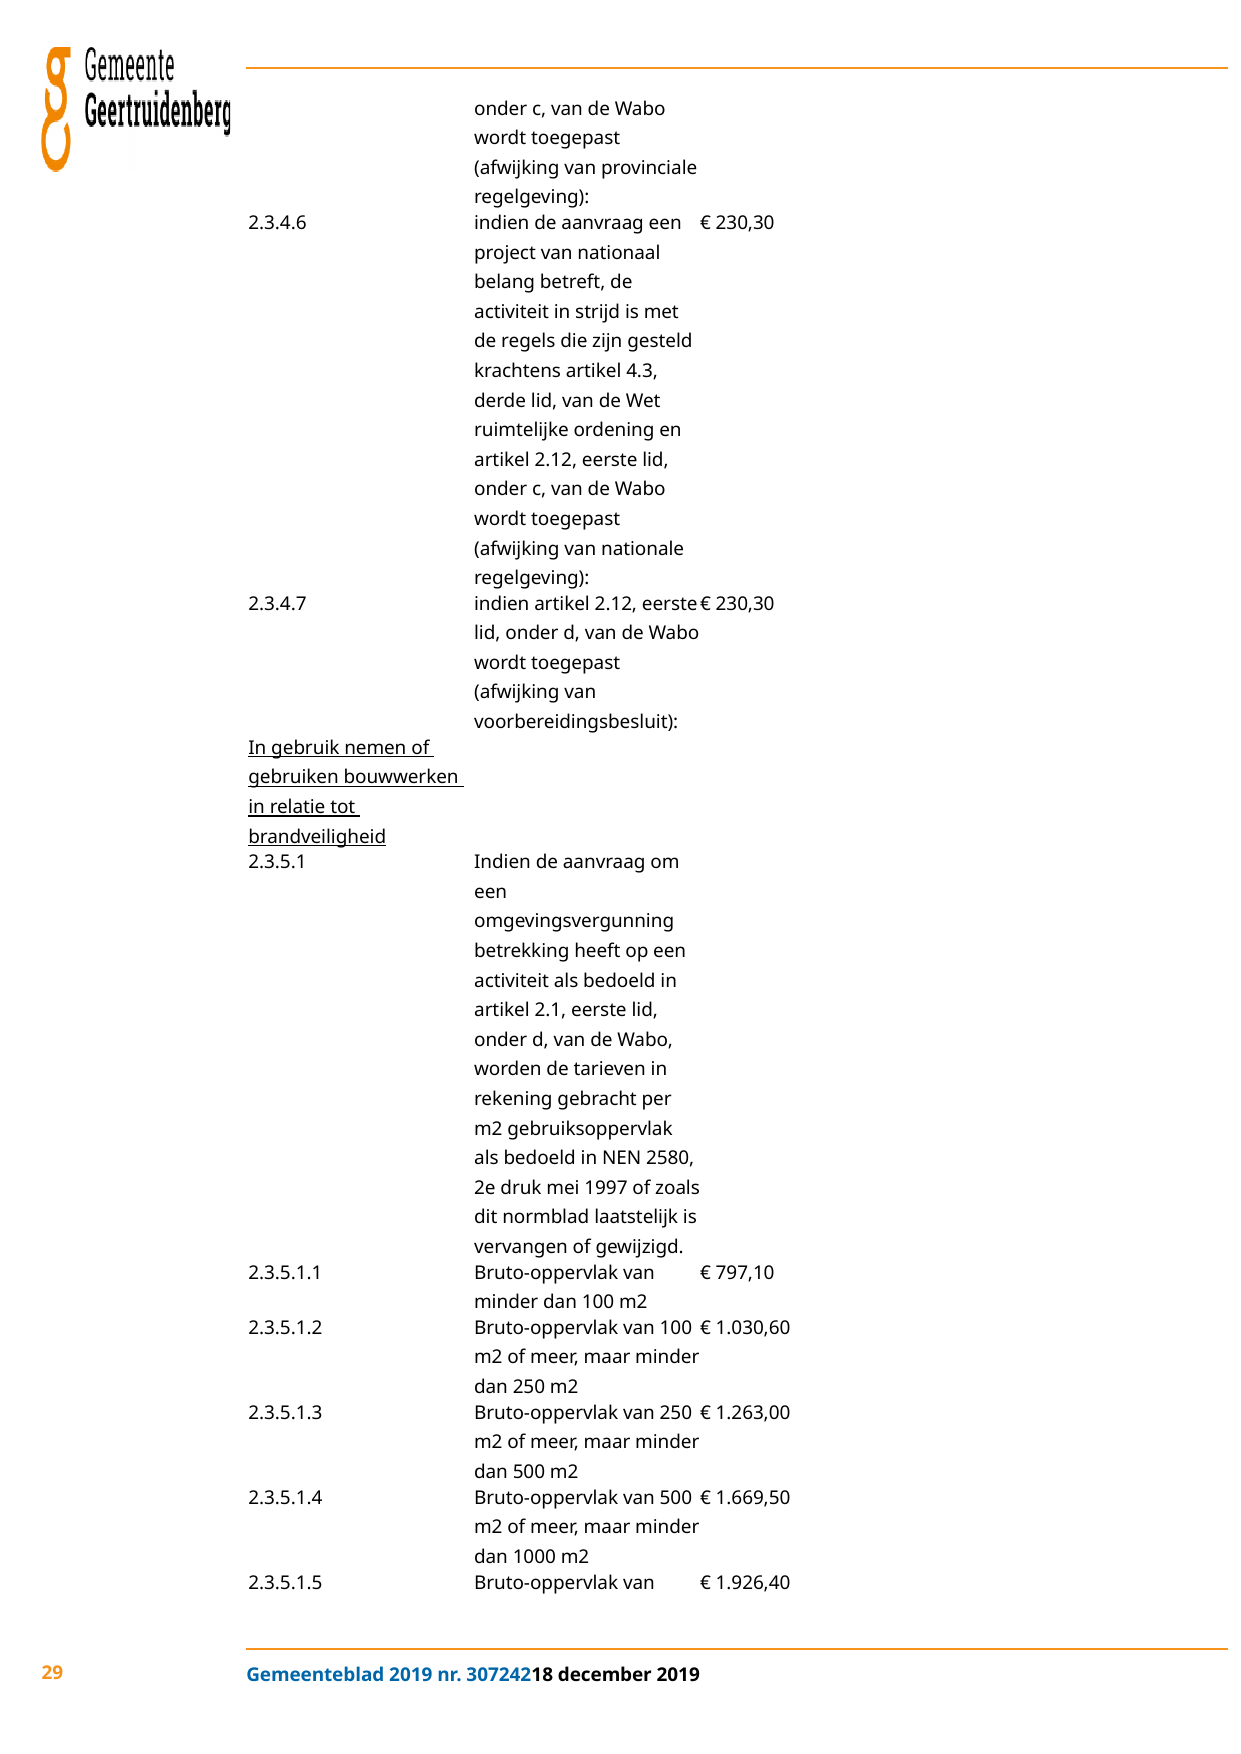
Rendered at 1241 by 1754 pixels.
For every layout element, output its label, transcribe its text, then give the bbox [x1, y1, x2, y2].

table_cell [474, 734, 700, 848]
picture [41, 47, 231, 172]
table_cell Bruto-oppervlak van [474, 1569, 700, 1594]
table_cell 2.3.5.1.1 [248, 1259, 474, 1314]
table_cell [926, 1314, 1152, 1399]
table_cell [926, 1569, 1152, 1594]
table_cell Bruto-oppervlak van 500 m2 of meer, maar minder dan 1000 m2 [474, 1484, 700, 1569]
table_cell [926, 590, 1152, 734]
table_cell [700, 849, 926, 1259]
table_cell [700, 95, 926, 209]
table_cell € 1.263,00 [700, 1399, 926, 1484]
table_cell 2.3.4.7 [248, 590, 474, 734]
table_cell 2.3.5.1 [248, 849, 474, 1259]
table_cell € 1.030,60 [700, 1314, 926, 1399]
table_cell 2.3.4.6 [248, 209, 474, 590]
table_cell [926, 849, 1152, 1259]
table_cell 2.3.5.1.3 [248, 1399, 474, 1484]
table_cell [926, 1484, 1152, 1569]
table_cell € 230,30 [700, 209, 926, 590]
table_cell 2.3.5.1.4 [248, 1484, 474, 1569]
table_cell [926, 1259, 1152, 1314]
table_cell Indien de aanvraag om een omgevingsvergunning betrekking heeft op een activiteit als bedoeld in artikel 2.1, eerste lid, onder d, van de Wabo, worden de tarieven in rekening gebracht per m2 gebruiksoppervlak als bedoeld in NEN 2580, 2e druk mei 1997 of zoals dit normblad laatstelijk is vervangen of gewijzigd. [474, 849, 700, 1259]
table_cell 2.3.5.1.2 [248, 1314, 474, 1399]
table_cell [248, 95, 474, 209]
table_cell € 1.926,40 [700, 1569, 926, 1594]
table_cell indien de aanvraag een project van nationaal belang betreft, de activiteit in strijd is met de regels die zijn gesteld krachtens artikel 4.3, derde lid, van de Wet ruimtelijke ordening en artikel 2.12, eerste lid, onder c, van de Wabo wordt toegepast (afwijking van nationale regelgeving): [474, 209, 700, 590]
table_cell € 230,30 [700, 590, 926, 734]
table_cell 2.3.5.1.5 [248, 1569, 474, 1594]
table_cell Bruto-oppervlak van minder dan 100 m2 [474, 1259, 700, 1314]
table_cell onder c, van de Wabo wordt toegepast (afwijking van provinciale regelgeving): [474, 95, 700, 209]
table_cell Bruto-oppervlak van 250 m2 of meer, maar minder dan 500 m2 [474, 1399, 700, 1484]
table_cell € 1.669,50 [700, 1484, 926, 1569]
table_cell € 797,10 [700, 1259, 926, 1314]
table_cell indien artikel 2.12, eerste lid, onder d, van de Wabo wordt toegepast (afwijking van voorbereidingsbesluit): [474, 590, 700, 734]
table_cell [926, 209, 1152, 590]
table_cell In gebruik nemen of gebruiken bouwwerken in relatie tot brandveiligheid [248, 734, 474, 848]
table_cell Bruto-oppervlak van 100 m2 of meer, maar minder dan 250 m2 [474, 1314, 700, 1399]
table_cell [926, 95, 1152, 209]
table_cell [926, 1399, 1152, 1484]
